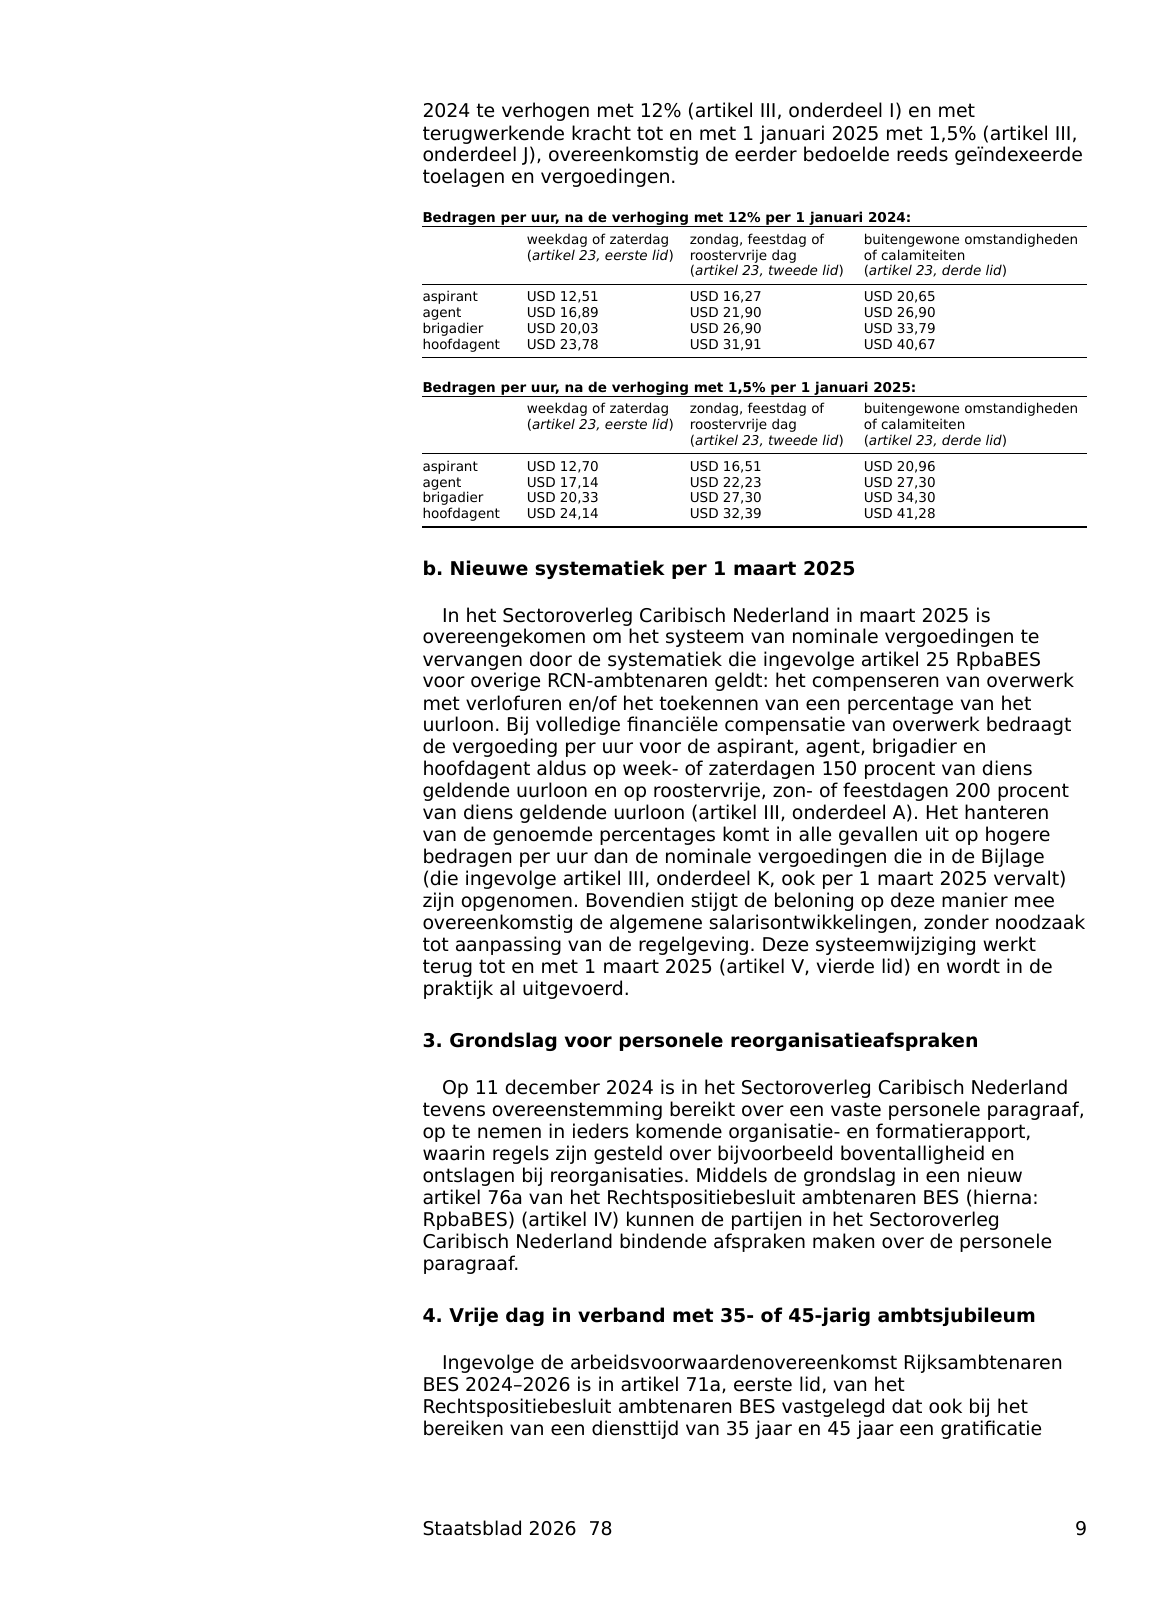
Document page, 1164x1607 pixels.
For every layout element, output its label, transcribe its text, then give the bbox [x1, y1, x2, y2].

table_cell aspirant [422, 454, 521, 474]
subtitle b. Nieuwe systematiek per 1 maart 2025 [422, 557, 1087, 579]
text 2024 te verhogen met 12% (artikel III, onderdeel I) en met terugwerkende kracht tot en met 1 januari 2025 met 1,5% (artikel III, onderdeel J), overeenkomstig de eerder bedoelde reeds geïndexeerde toelagen en vergoedingen. [422, 100, 1087, 188]
table_cell buitengewone omstandigheden of calamiteiten (artikel 23, derde lid) [858, 397, 1087, 453]
table_cell brigadier [422, 321, 521, 336]
table_cell USD 24,14 [521, 506, 684, 526]
table_cell [422, 397, 521, 453]
table_cell USD 41,28 [858, 506, 1087, 526]
table_cell brigadier [422, 490, 521, 506]
table_cell USD 22,23 [684, 475, 857, 490]
table_cell USD 16,27 [684, 285, 857, 305]
table_cell aspirant [422, 285, 521, 305]
table_cell USD 20,65 [858, 285, 1087, 305]
table_cell weekdag of zaterdag (artikel 23, eerste lid) [521, 397, 684, 453]
table_cell USD 20,03 [521, 321, 684, 336]
table_cell USD 33,79 [858, 321, 1087, 336]
table_cell USD 12,51 [521, 285, 684, 305]
table_cell USD 26,90 [858, 305, 1087, 321]
table_cell USD 20,33 [521, 490, 684, 506]
table_cell USD 17,14 [521, 475, 684, 490]
table_cell zondag, feestdag of roostervrije dag (artikel 23, tweede lid) [684, 397, 857, 453]
table_cell USD 16,89 [521, 305, 684, 321]
table_cell hoofdagent [422, 336, 521, 357]
subtitle 4. Vrije dag in verband met 35- of 45-jarig ambtsjubileum [422, 1305, 1087, 1327]
table_cell agent [422, 305, 521, 321]
text In het Sectoroverleg Caribisch Nederland in maart 2025 is overeengekomen om het systeem van nominale vergoedingen te vervangen door de systematiek die ingevolge artikel 25 RpbaBES voor overige RCN-ambtenaren geldt: het compenseren van overwerk met verlofuren en/of het toekennen van een percentage van het uurloon. Bij volledige financiële compensatie van overwerk bedraagt de vergoeding per uur voor de aspirant, agent, brigadier en hoofdagent aldus op week- of zaterdagen 150 procent van diens geldende uurloon en op roostervrije, zon- of feestdagen 200 procent van diens geldende uurloon (artikel III, onderdeel A). Het hanteren van de genoemde percentages komt in alle gevallen uit op hogere bedragen per uur dan de nominale vergoedingen die in de Bijlage (die ingevolge artikel III, onderdeel K, ook per 1 maart 2025 vervalt) zijn opgenomen. Bovendien stijgt de beloning op deze manier mee overeenkomstig de algemene salarisontwikkelingen, zonder noodzaak tot aanpassing van de regelgeving. Deze systeemwijziging werkt terug tot en met 1 maart 2025 (artikel V, vierde lid) en wordt in de praktijk al uitgevoerd. [422, 604, 1087, 1000]
table_cell USD 40,67 [858, 336, 1087, 357]
table_cell USD 20,96 [858, 454, 1087, 474]
table_cell USD 23,78 [521, 336, 684, 357]
table_cell USD 31,91 [684, 336, 857, 357]
text Op 11 december 2024 is in het Sectoroverleg Caribisch Nederland tevens overeenstemming bereikt over een vaste personele paragraaf, op te nemen in ieders komende organisatie- en formatierapport, waarin regels zijn gesteld over bijvoorbeeld boventalligheid en ontslagen bij reorganisaties. Middels de grondslag in een nieuw artikel 76a van het Rechtspositiebesluit ambtenaren BES (hierna: RpbaBES) (artikel IV) kunnen de partijen in het Sectoroverleg Caribisch Nederland bindende afspraken maken over de personele paragraaf. [422, 1077, 1087, 1275]
table_cell USD 16,51 [684, 454, 857, 474]
table_cell buitengewone omstandigheden of calamiteiten (artikel 23, derde lid) [858, 227, 1087, 283]
table_header Bedragen per uur, na de verhoging met 1,5% per 1 januari 2025: [422, 380, 1087, 396]
table_cell USD 27,30 [684, 490, 857, 506]
subtitle 3. Grondslag voor personele reorganisatieafspraken [422, 1030, 1087, 1052]
table_cell USD 21,90 [684, 305, 857, 321]
table_cell weekdag of zaterdag (artikel 23, eerste lid) [521, 227, 684, 283]
table_cell USD 26,90 [684, 321, 857, 336]
table_header Bedragen per uur, na de verhoging met 12% per 1 januari 2024: [422, 210, 1087, 226]
text Ingevolge de arbeidsvoorwaardenovereenkomst Rijksambtenaren BES 2024–2026 is in artikel 71a, eerste lid, van het Rechtspositiebesluit ambtenaren BES vastgelegd dat ook bij het bereiken van een diensttijd van 35 jaar en 45 jaar een gratificatie [422, 1352, 1087, 1440]
table_cell USD 12,70 [521, 454, 684, 474]
table_cell [422, 227, 521, 283]
table_cell USD 27,30 [858, 475, 1087, 490]
table_cell USD 34,30 [858, 490, 1087, 506]
table_cell agent [422, 475, 521, 490]
table_cell zondag, feestdag of roostervrije dag (artikel 23, tweede lid) [684, 227, 857, 283]
table_cell hoofdagent [422, 506, 521, 526]
table_cell USD 32,39 [684, 506, 857, 526]
